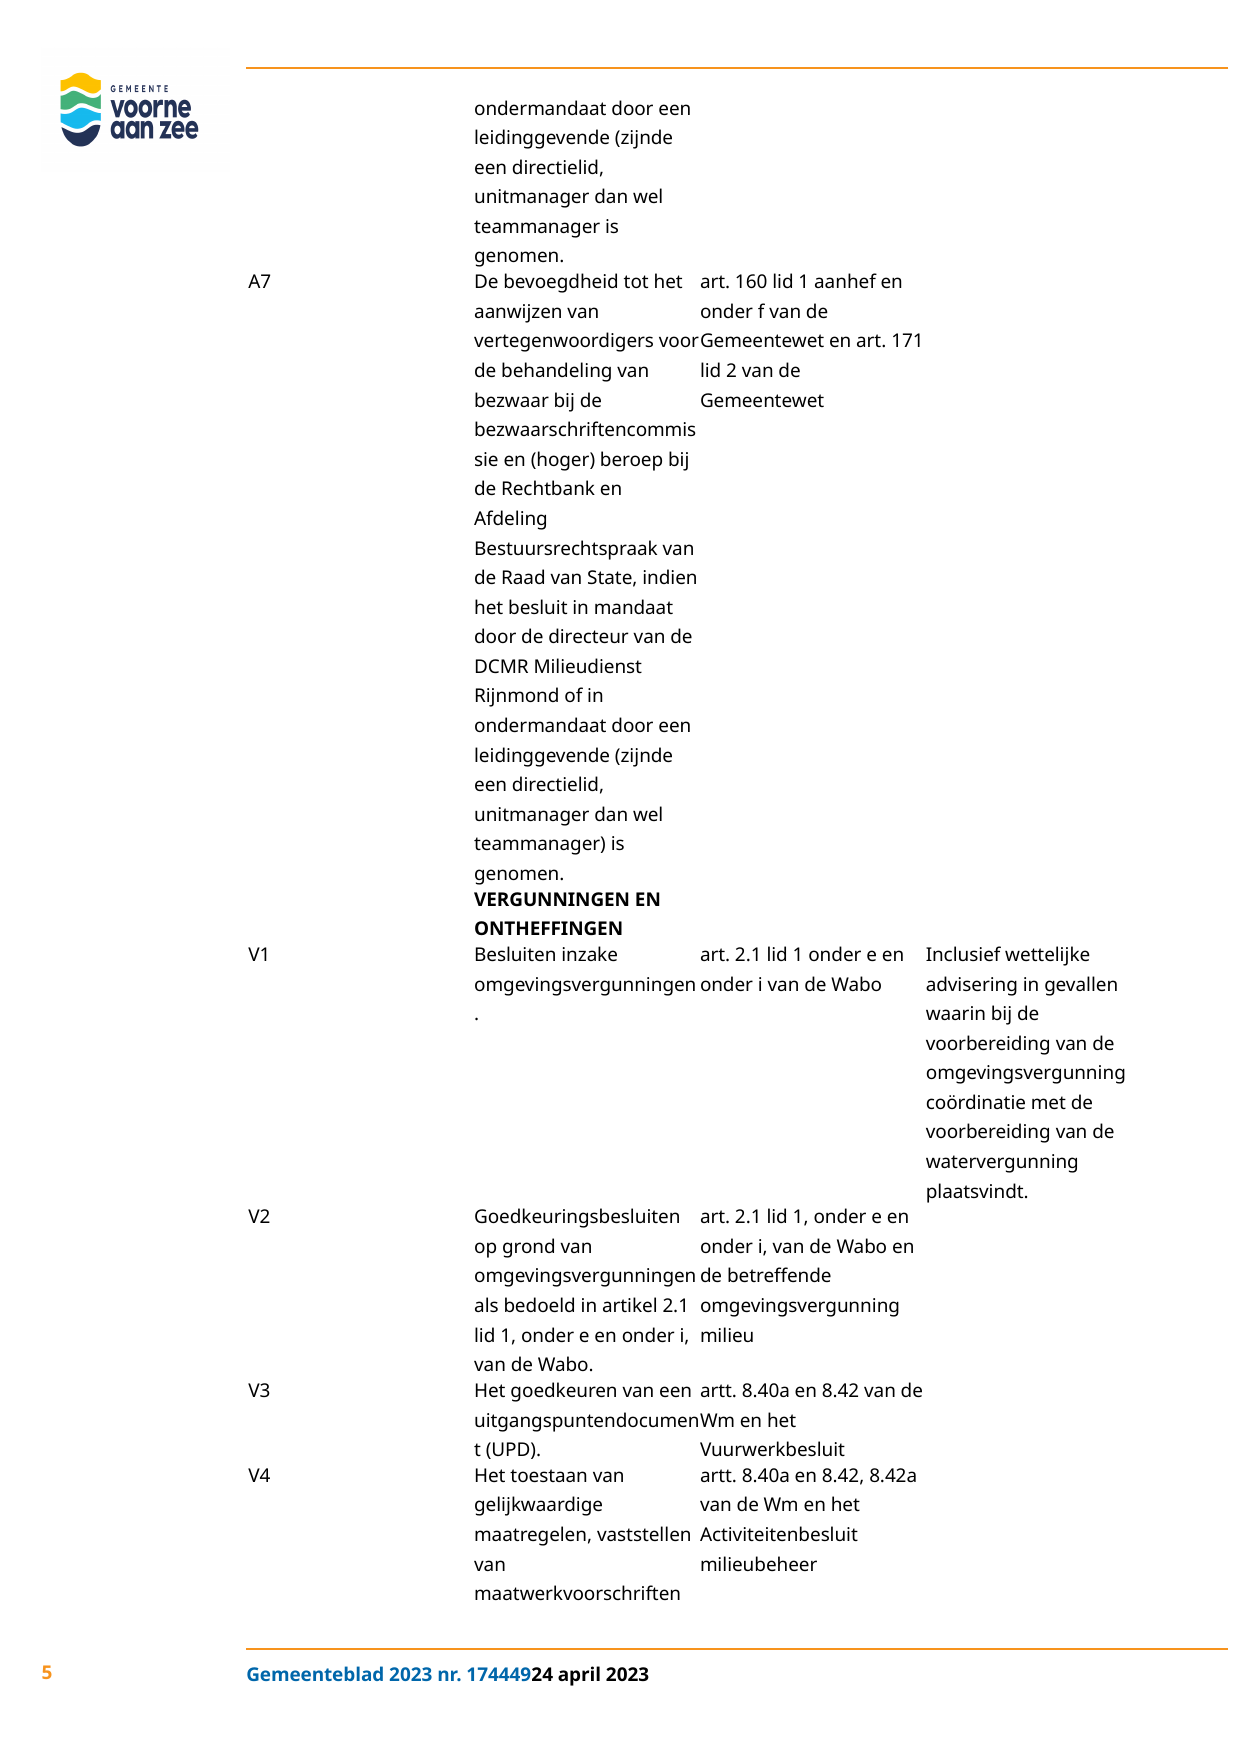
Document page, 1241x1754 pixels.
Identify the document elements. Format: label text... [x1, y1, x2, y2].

table_cell art. 160 lid 1 aanhef en onder f van de Gemeentewet en art. 171 lid 2 van de Gemeentewet [700, 269, 926, 886]
table_cell [926, 1462, 1152, 1606]
table_cell V3 [248, 1377, 474, 1462]
table_cell art. 2.1 lid 1 onder e en onder i van de Wabo [700, 941, 926, 1203]
table_cell [926, 886, 1152, 941]
table_cell A7 [248, 269, 474, 886]
table_cell Het toestaan van gelijkwaardige maatregelen, vaststellen van maatwerkvoorschriften [474, 1462, 700, 1606]
table_cell V1 [248, 941, 474, 1203]
table_cell De bevoegdheid tot het aanwijzen van vertegenwoordigers voor de behandeling van bezwaar bij de bezwaarschriftencommissie en (hoger) beroep bij de Rechtbank en Afdeling Bestuursrechtspraak van de Raad van State, indien het besluit in mandaat door de directeur van de DCMR Milieudienst Rijnmond of in ondermandaat door een leidinggevende (zijnde een directielid, unitmanager dan wel teammanager) is genomen. [474, 269, 700, 886]
table_cell artt. 8.40a en 8.42 van de Wm en het Vuurwerkbesluit [700, 1377, 926, 1462]
table_cell VERGUNNINGEN EN ONTHEFFINGEN [474, 886, 700, 941]
table_cell [926, 269, 1152, 886]
table_cell [248, 886, 474, 941]
table_cell [700, 95, 926, 268]
table_cell [700, 886, 926, 941]
table_cell [926, 1377, 1152, 1462]
table_cell [926, 1204, 1152, 1377]
table_cell Besluiten inzake omgevingsvergunningen. [474, 941, 700, 1203]
table_cell artt. 8.40a en 8.42, 8.42a van de Wm en het Activiteitenbesluit milieubeheer [700, 1462, 926, 1606]
table_cell [926, 95, 1152, 268]
table_cell Goedkeuringsbesluiten op grond van omgevingsvergunningen als bedoeld in artikel 2.1 lid 1, onder e en onder i, van de Wabo. [474, 1204, 700, 1377]
table_cell V4 [248, 1462, 474, 1606]
table_cell [248, 95, 474, 268]
table_cell V2 [248, 1204, 474, 1377]
table_cell art. 2.1 lid 1, onder e en onder i, van de Wabo en de betreffende omgevingsvergunning milieu [700, 1204, 926, 1377]
table_cell Inclusief wettelijke advisering in gevallen waarin bij de voorbereiding van de omgevingsvergunning coördinatie met de voorbereiding van de watervergunning plaatsvindt. [926, 941, 1152, 1203]
table_cell Het goedkeuren van een uitgangspuntendocument (UPD). [474, 1377, 700, 1462]
table_cell ondermandaat door een leidinggevende (zijnde een directielid, unitmanager dan wel teammanager is genomen. [474, 95, 700, 268]
picture [41, 47, 231, 172]
